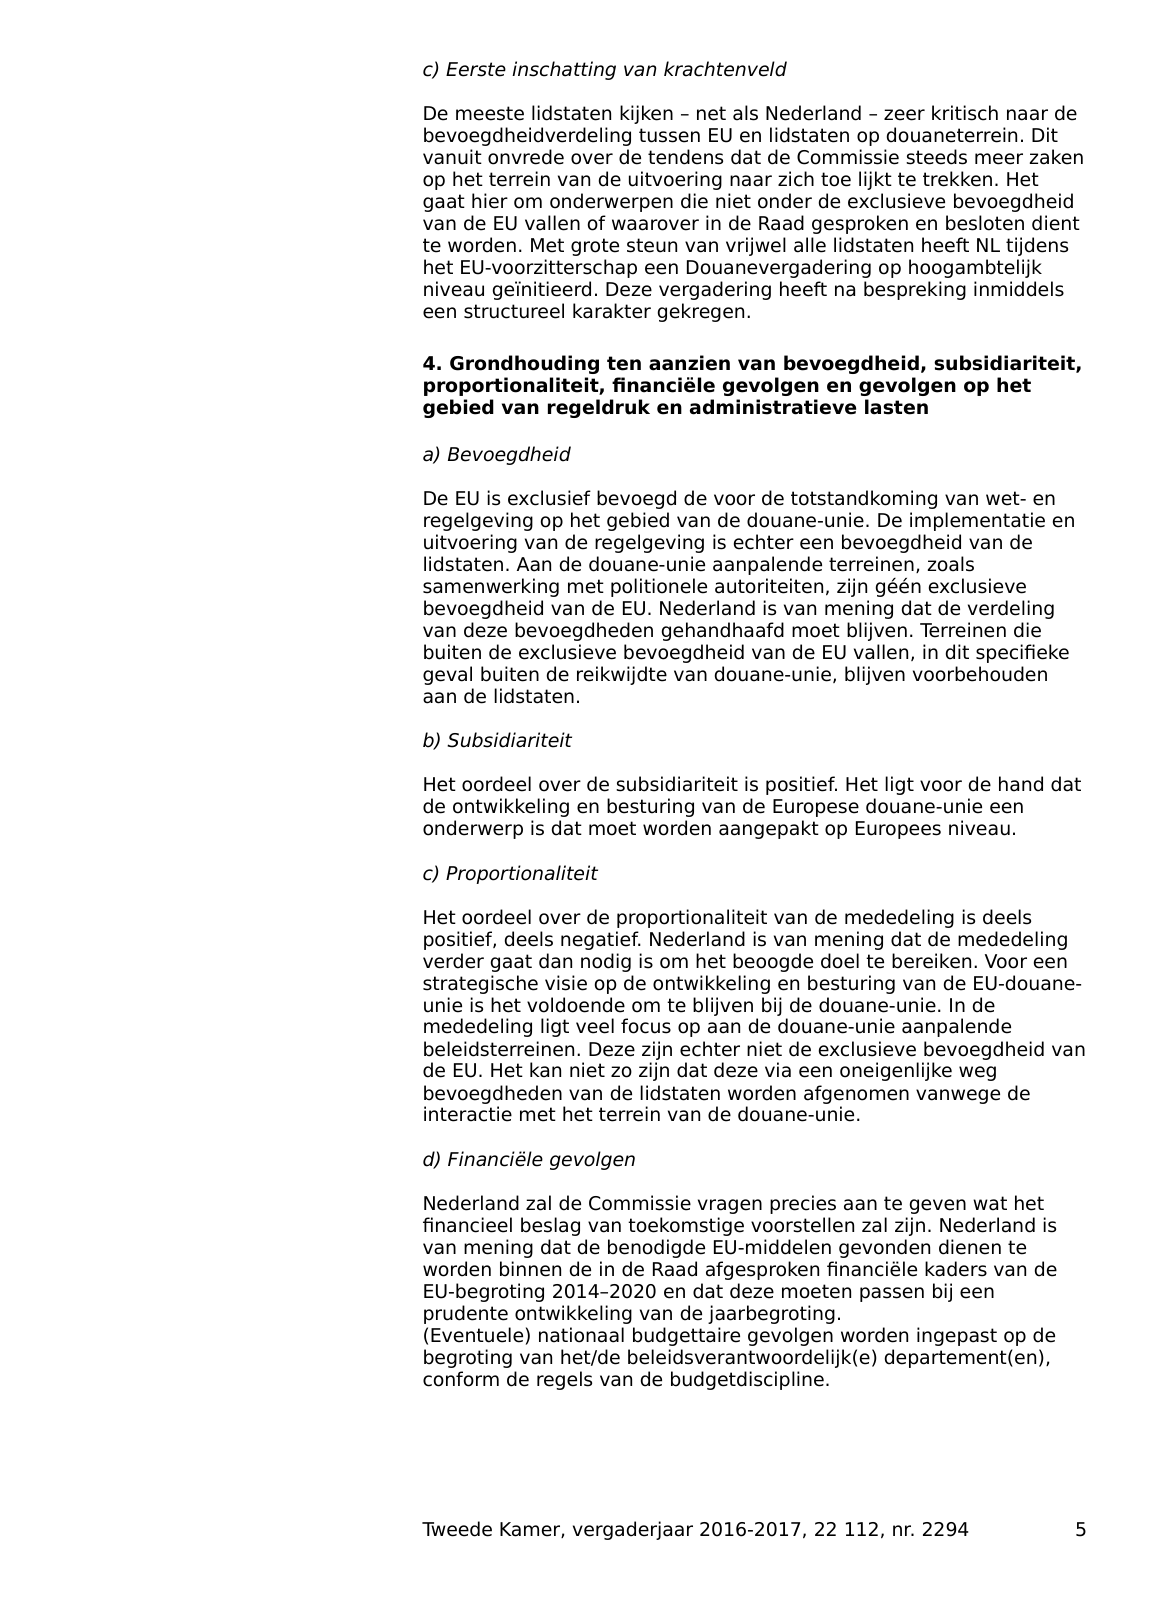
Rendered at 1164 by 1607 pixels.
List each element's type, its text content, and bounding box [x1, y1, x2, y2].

subtitle a) Bevoegdheid [422, 444, 1087, 466]
text (Eventuele) nationaal budgettaire gevolgen worden ingepast op de begroting van het/de beleidsverantwoordelijk(e) departement(en), conform de regels van de budgetdiscipline. [422, 1324, 1087, 1391]
subtitle c) Eerste inschatting van krachtenveld [422, 59, 1087, 81]
subtitle d) Financiële gevolgen [422, 1148, 1087, 1171]
subtitle 4. Grondhouding ten aanzien van bevoegdheid, subsidiariteit, proportionaliteit, financiële gevolgen en gevolgen op het gebied van regeldruk en administratieve lasten [422, 353, 1087, 419]
text De meeste lidstaten kijken – net als Nederland – zeer kritisch naar de bevoegdheidverdeling tussen EU en lidstaten op douaneterrein. Dit vanuit onvrede over de tendens dat de Commissie steeds meer zaken op het terrein van de uitvoering naar zich toe lijkt te trekken. Het gaat hier om onderwerpen die niet onder de exclusieve bevoegdheid van de EU vallen of waarover in de Raad gesproken en besloten dient te worden. Met grote steun van vrijwel alle lidstaten heeft NL tijdens het EU-voorzitterschap een Douanevergadering op hoogambtelijk niveau geïnitieerd. Deze vergadering heeft na bespreking inmiddels een structureel karakter gekregen. [422, 103, 1087, 323]
text Het oordeel over de proportionaliteit van de mededeling is deels positief, deels negatief. Nederland is van mening dat de mededeling verder gaat dan nodig is om het beoogde doel te bereiken. Voor een strategische visie op de ontwikkeling en besturing van de EU-douane-unie is het voldoende om te blijven bij de douane-unie. In de mededeling ligt veel focus op aan de douane-unie aanpalende beleidsterreinen. Deze zijn echter niet de exclusieve bevoegdheid van de EU. Het kan niet zo zijn dat deze via een oneigenlijke weg bevoegdheden van de lidstaten worden afgenomen vanwege de interactie met het terrein van de douane-unie. [422, 907, 1087, 1126]
subtitle c) Proportionaliteit [422, 862, 1087, 884]
text Nederland zal de Commissie vragen precies aan te geven wat het financieel beslag van toekomstige voorstellen zal zijn. Nederland is van mening dat de benodigde EU-middelen gevonden dienen te worden binnen de in de Raad afgesproken financiële kaders van de EU-begroting 2014–2020 en dat deze moeten passen bij een prudente ontwikkeling van de jaarbegroting. [422, 1193, 1087, 1324]
text De EU is exclusief bevoegd de voor de totstandkoming van wet- en regelgeving op het gebied van de douane-unie. De implementatie en uitvoering van de regelgeving is echter een bevoegdheid van de lidstaten. Aan de douane-unie aanpalende terreinen, zoals samenwerking met politionele autoriteiten, zijn géén exclusieve bevoegdheid van de EU. Nederland is van mening dat de verdeling van deze bevoegdheden gehandhaafd moet blijven. Terreinen die buiten de exclusieve bevoegdheid van de EU vallen, in dit specifieke geval buiten de reikwijdte van douane-unie, blijven voorbehouden aan de lidstaten. [422, 488, 1087, 708]
text Het oordeel over de subsidiariteit is positief. Het ligt voor de hand dat de ontwikkeling en besturing van de Europese douane-unie een onderwerp is dat moet worden aangepakt op Europees niveau. [422, 774, 1087, 840]
subtitle b) Subsidiariteit [422, 730, 1087, 752]
